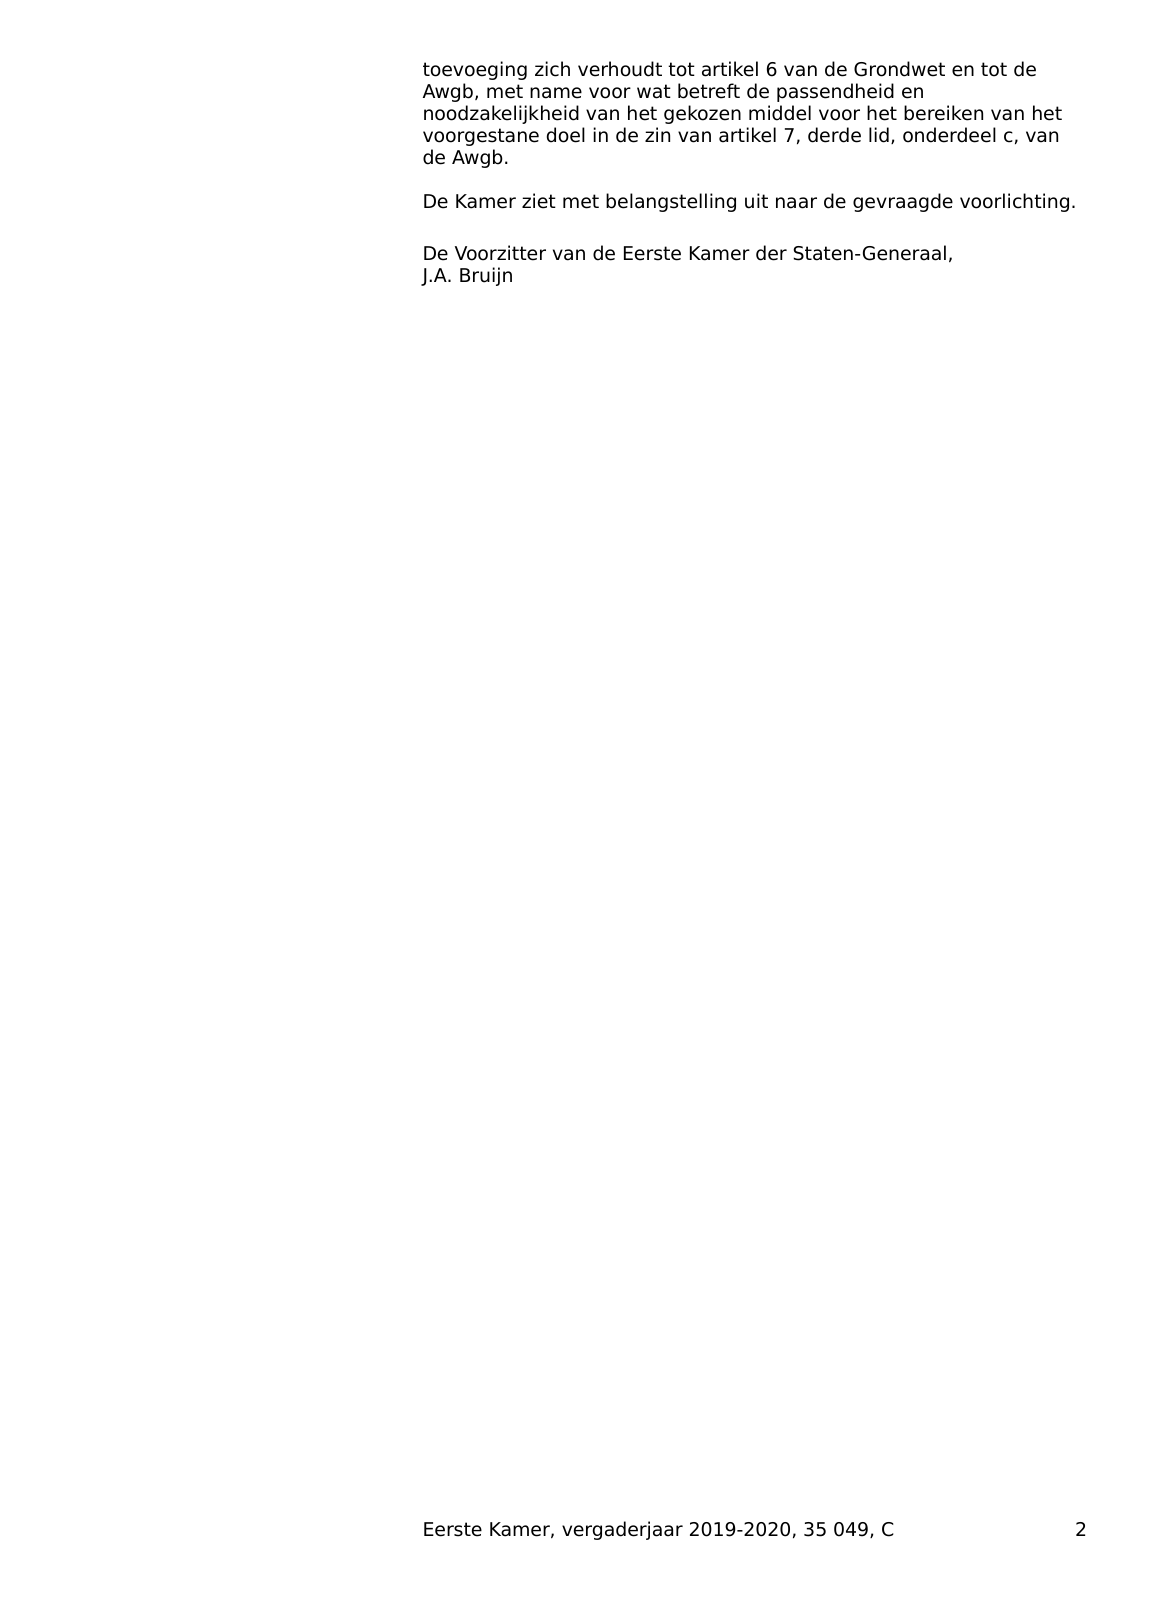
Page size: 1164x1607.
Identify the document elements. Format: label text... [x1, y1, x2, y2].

text De Kamer ziet met belangstelling uit naar de gevraagde voorlichting. [422, 191, 1087, 213]
text De Voorzitter van de Eerste Kamer der Staten-Generaal, J.A. Bruijn [422, 243, 1087, 287]
text toevoeging zich verhoudt tot artikel 6 van de Grondwet en tot de Awgb, met name voor wat betreft de passendheid en noodzakelijkheid van het gekozen middel voor het bereiken van het voorgestane doel in de zin van artikel 7, derde lid, onderdeel c, van de Awgb. [422, 59, 1087, 169]
